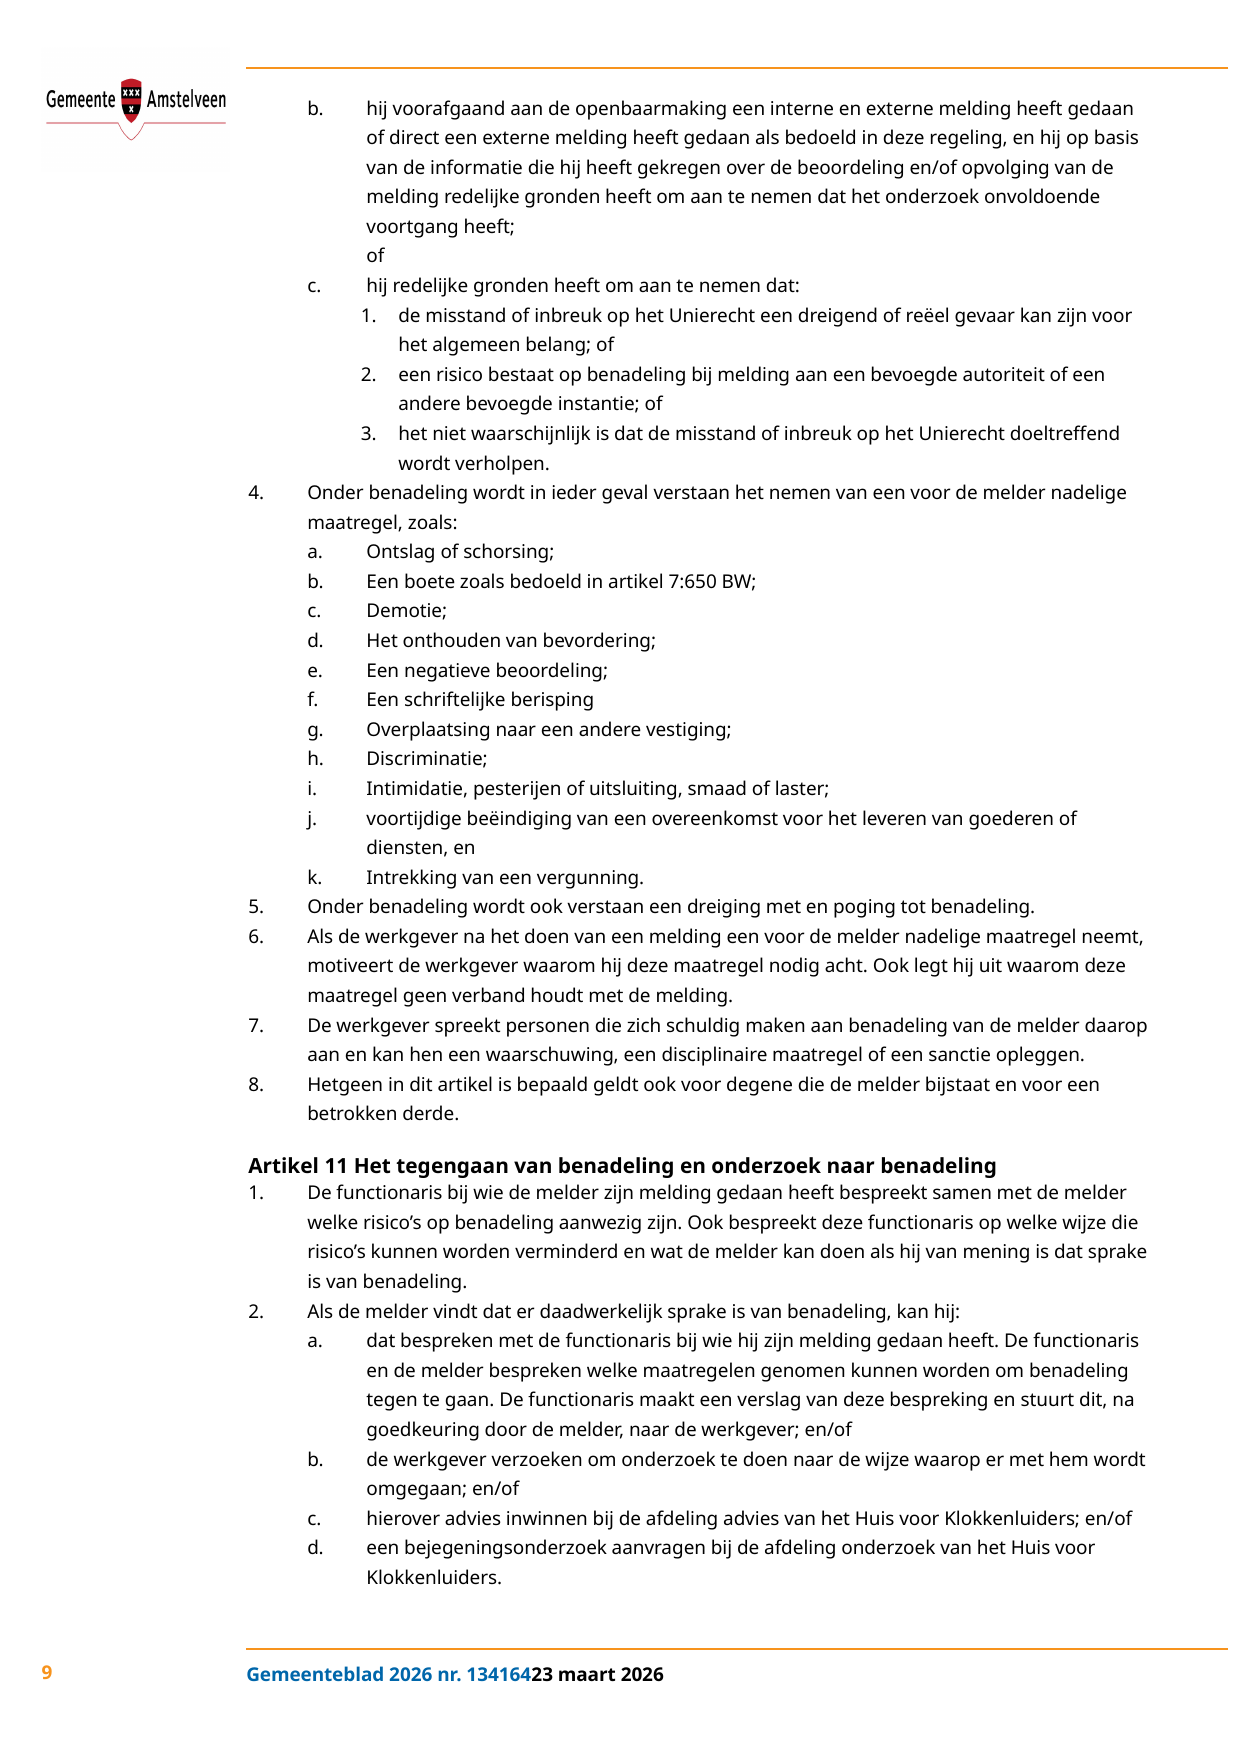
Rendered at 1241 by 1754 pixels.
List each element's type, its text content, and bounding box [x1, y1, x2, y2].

list Het onthouden van bevordering; [307, 627, 1152, 653]
list De functionaris bij wie de melder zijn melding gedaan heeft bespreekt samen met de melder welke risico’s op benadeling aanwezig zijn. Ook bespreekt deze functionaris op welke wijze die risico’s kunnen worden verminderd en wat de melder kan doen als hij van mening is dat sprake is van benadeling. [248, 1179, 1152, 1294]
list Een negatieve beoordeling; [307, 657, 1152, 683]
list het niet waarschijnlijk is dat de misstand of inbreuk op het Unierecht doeltreffend wordt verholpen. [361, 420, 1152, 476]
list Intrekking van een vergunning. [307, 864, 1152, 890]
list een risico bestaat op benadeling bij melding aan een bevoegde autoriteit of een andere bevoegde instantie; of [361, 361, 1152, 416]
list Een schriftelijke berisping [307, 686, 1152, 712]
list Overplaatsing naar een andere vestiging; [307, 716, 1152, 742]
list Demotie; [307, 598, 1152, 623]
list hij voorafgaand aan de openbaarmaking een interne en externe melding heeft gedaan of direct een externe melding heeft gedaan als bedoeld in deze regeling, en hij op basis van de informatie die hij heeft gekregen over de beoordeling en/of opvolging van de melding redelijke gronden heeft om aan te nemen dat het onderzoek onvoldoende voortgang heeft; [307, 95, 1152, 239]
list Als de werkgever na het doen van een melding een voor de melder nadelige maatregel neemt, motiveert de werkgever waarom hij deze maatregel nodig acht. Ook legt hij uit waarom deze maatregel geen verband houdt met de melding. [248, 923, 1152, 1008]
picture [41, 47, 231, 172]
list Discriminatie; [307, 746, 1152, 771]
list voortijdige beëindiging van een overeenkomst voor het leveren van goederen of diensten, en [307, 805, 1152, 860]
list De werkgever spreekt personen die zich schuldig maken aan benadeling van de melder daarop aan en kan hen een waarschuwing, een disciplinaire maatregel of een sanctie opleggen. [248, 1012, 1152, 1067]
list Onder benadeling wordt ook verstaan een dreiging met en poging tot benadeling. [248, 893, 1152, 919]
list een bejegeningsonderzoek aanvragen bij de afdeling onderzoek van het Huis voor Klokkenluiders. [307, 1534, 1152, 1590]
list Hetgeen in dit artikel is bepaald geldt ook voor degene die de melder bijstaat en voor een betrokken derde. [248, 1071, 1152, 1126]
list Onder benadeling wordt in ieder geval verstaan het nemen van een voor de melder nadelige maatregel, zoals: [248, 479, 1152, 535]
list Een boete zoals bedoeld in artikel 7:650 BW; [307, 568, 1152, 594]
list of [307, 243, 1152, 268]
list dat bespreken met de functionaris bij wie hij zijn melding gedaan heeft. De functionaris en de melder bespreken welke maatregelen genomen kunnen worden om benadeling tegen te gaan. De functionaris maakt een verslag van deze bespreking en stuurt dit, na goedkeuring door de melder, naar de werkgever; en/of [307, 1327, 1152, 1442]
list de werkgever verzoeken om onderzoek te doen naar de wijze waarop er met hem wordt omgegaan; en/of [307, 1446, 1152, 1501]
list hij redelijke gronden heeft om aan te nemen dat: [307, 272, 1152, 298]
list Intimidatie, pesterijen of uitsluiting, smaad of laster; [307, 775, 1152, 801]
list Ontslag of schorsing; [307, 538, 1152, 564]
list de misstand of inbreuk op het Unierecht een dreigend of reëel gevaar kan zijn voor het algemeen belang; of [361, 302, 1152, 357]
list hierover advies inwinnen bij de afdeling advies van het Huis voor Klokkenluiders; en/of [307, 1505, 1152, 1531]
list Als de melder vindt dat er daadwerkelijk sprake is van benadeling, kan hij: [248, 1298, 1152, 1323]
text Artikel 11 Het tegengaan van benadeling en onderzoek naar benadeling [248, 1151, 1152, 1179]
